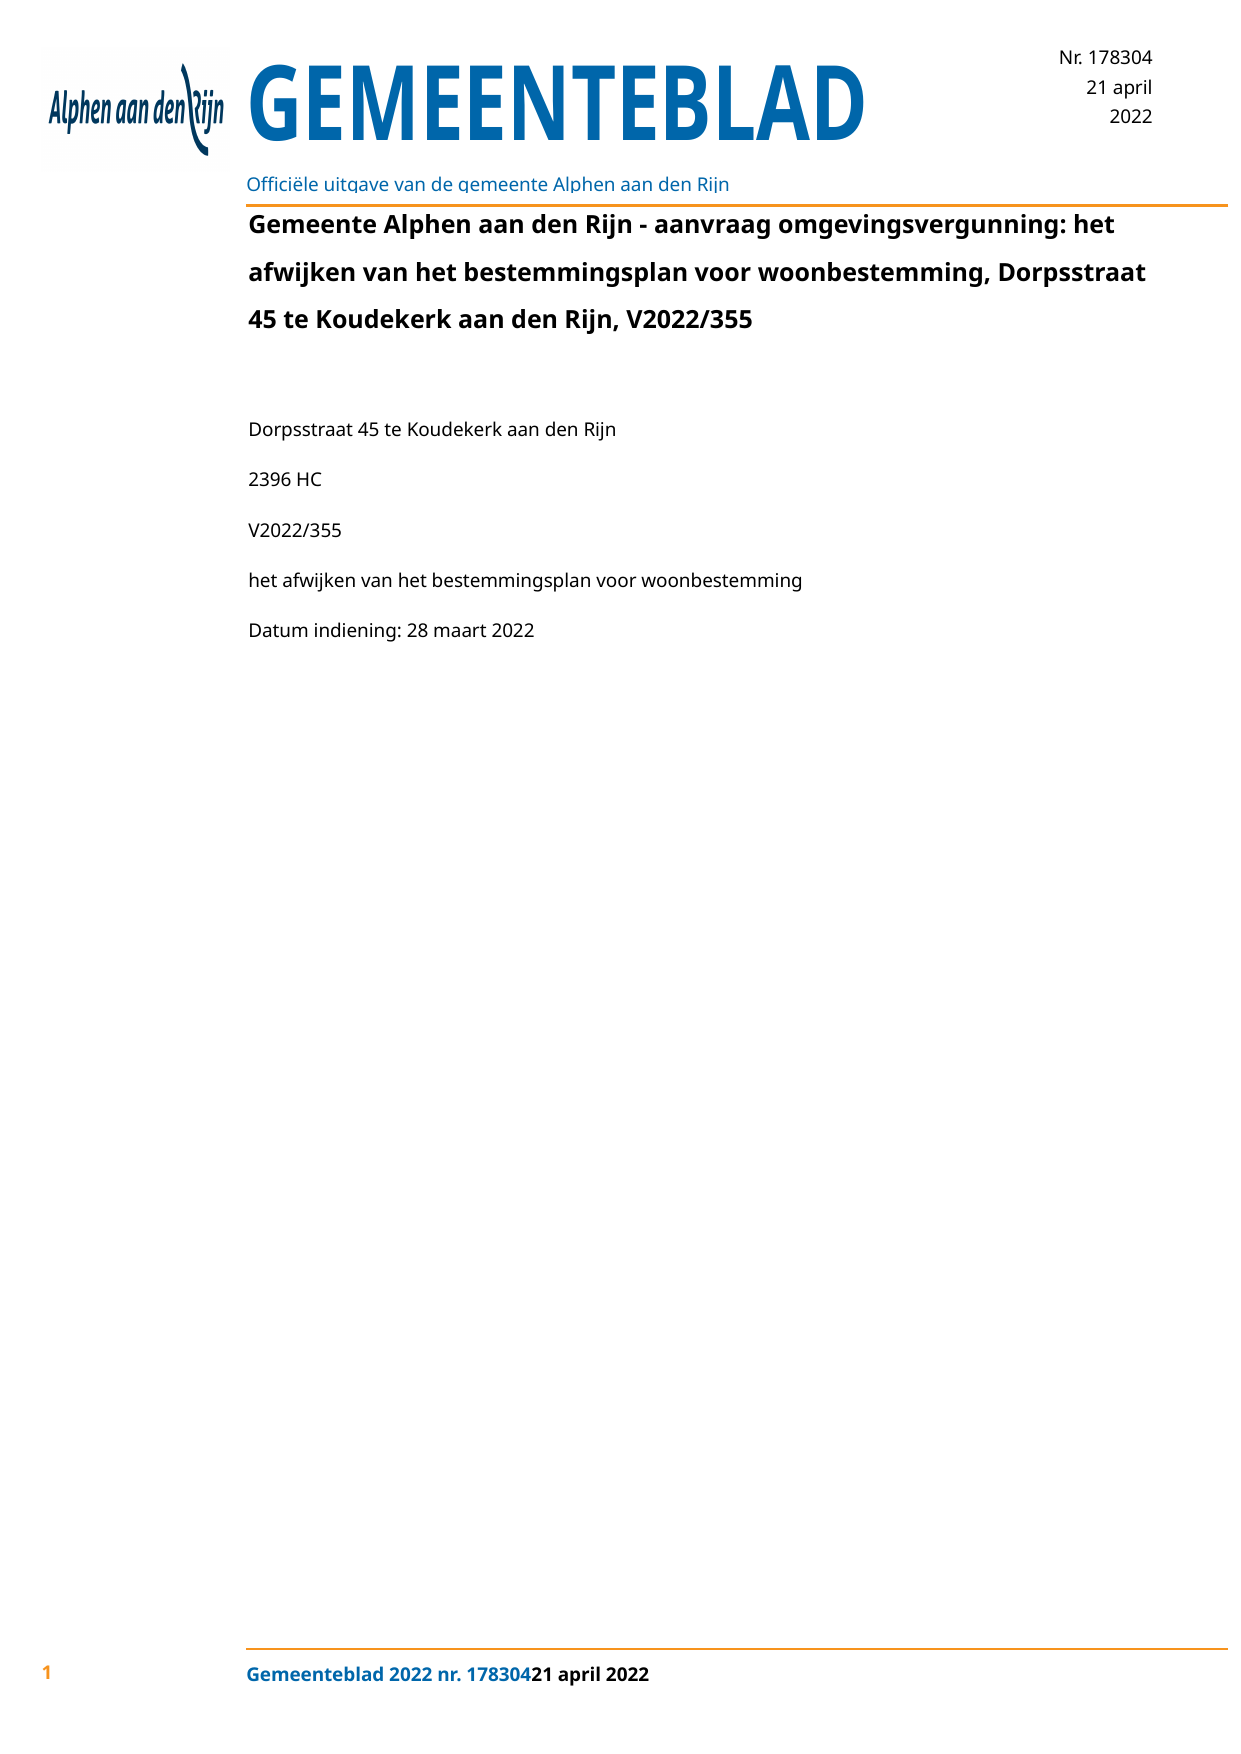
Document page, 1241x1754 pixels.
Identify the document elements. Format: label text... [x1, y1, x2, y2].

text Gemeente Alphen aan den Rijn - aanvraag omgevingsvergunning: het afwijken van het bestemmingsplan voor woonbestemming, Dorpsstraat 45 te Koudekerk aan den Rijn, V2022/355 [248, 207, 1152, 336]
text 2396 HC [248, 466, 1152, 492]
picture [41, 47, 231, 172]
text Dorpsstraat 45 te Koudekerk aan den Rijn [248, 416, 1152, 442]
text V2022/355 [248, 517, 1152, 542]
text Datum indiening: 28 maart 2022 [248, 618, 1152, 643]
text het afwijken van het bestemmingsplan voor woonbestemming [248, 567, 1152, 593]
